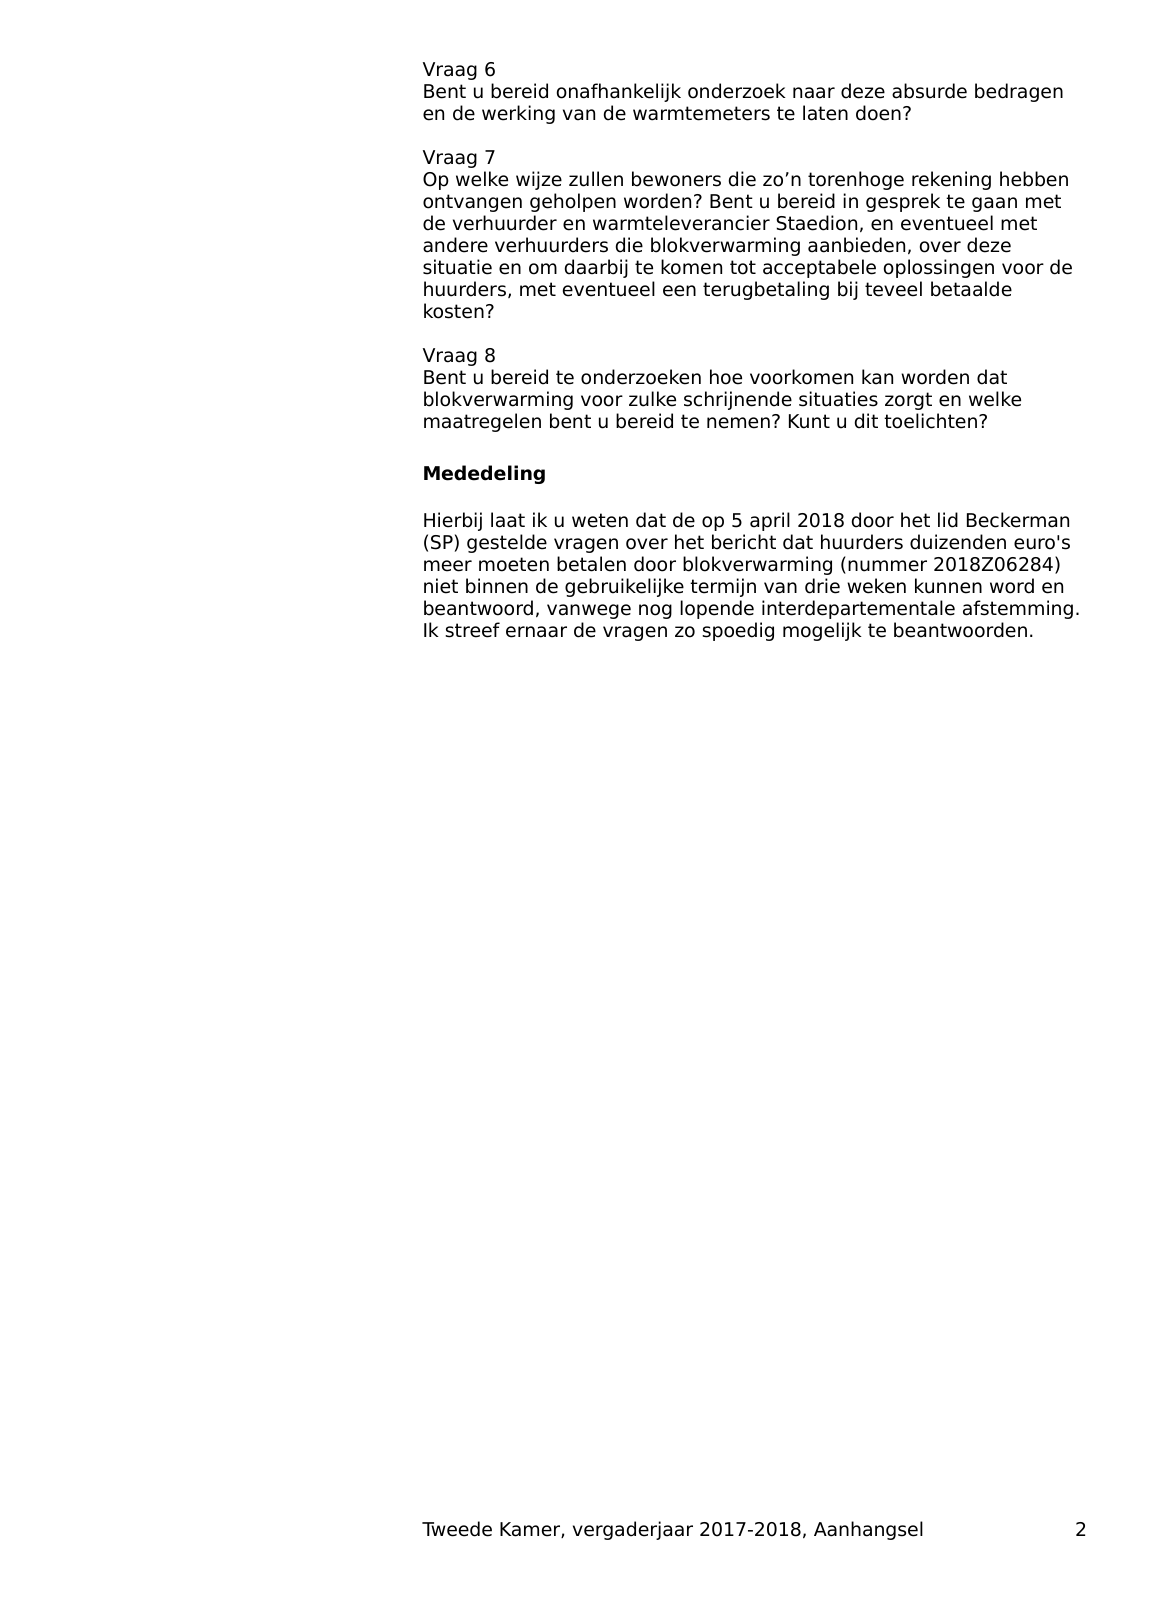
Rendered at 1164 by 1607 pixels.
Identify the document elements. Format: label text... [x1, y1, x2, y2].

text Op welke wijze zullen bewoners die zo’n torenhoge rekening hebben ontvangen geholpen worden? Bent u bereid in gesprek te gaan met de verhuurder en warmteleverancier Staedion, en eventueel met andere verhuurders die blokverwarming aanbieden, over deze situatie en om daarbij te komen tot acceptabele oplossingen voor de huurders, met eventueel een terugbetaling bij teveel betaalde kosten? [422, 169, 1087, 323]
text Vraag 7 [422, 147, 1087, 169]
text Bent u bereid onafhankelijk onderzoek naar deze absurde bedragen en de werking van de warmtemeters te laten doen? [422, 81, 1087, 125]
subtitle Mededeling [422, 463, 1087, 485]
text Bent u bereid te onderzoeken hoe voorkomen kan worden dat blokverwarming voor zulke schrijnende situaties zorgt en welke maatregelen bent u bereid te nemen? Kunt u dit toelichten? [422, 367, 1087, 433]
text Hierbij laat ik u weten dat de op 5 april 2018 door het lid Beckerman (SP) gestelde vragen over het bericht dat huurders duizenden euro's meer moeten betalen door blokverwarming (nummer 2018Z06284) niet binnen de gebruikelijke termijn van drie weken kunnen word en beantwoord, vanwege nog lopende interdepartementale afstemming. Ik streef ernaar de vragen zo spoedig mogelijk te beantwoorden. [422, 510, 1087, 642]
text Vraag 6 [422, 59, 1087, 81]
text Vraag 8 [422, 345, 1087, 367]
